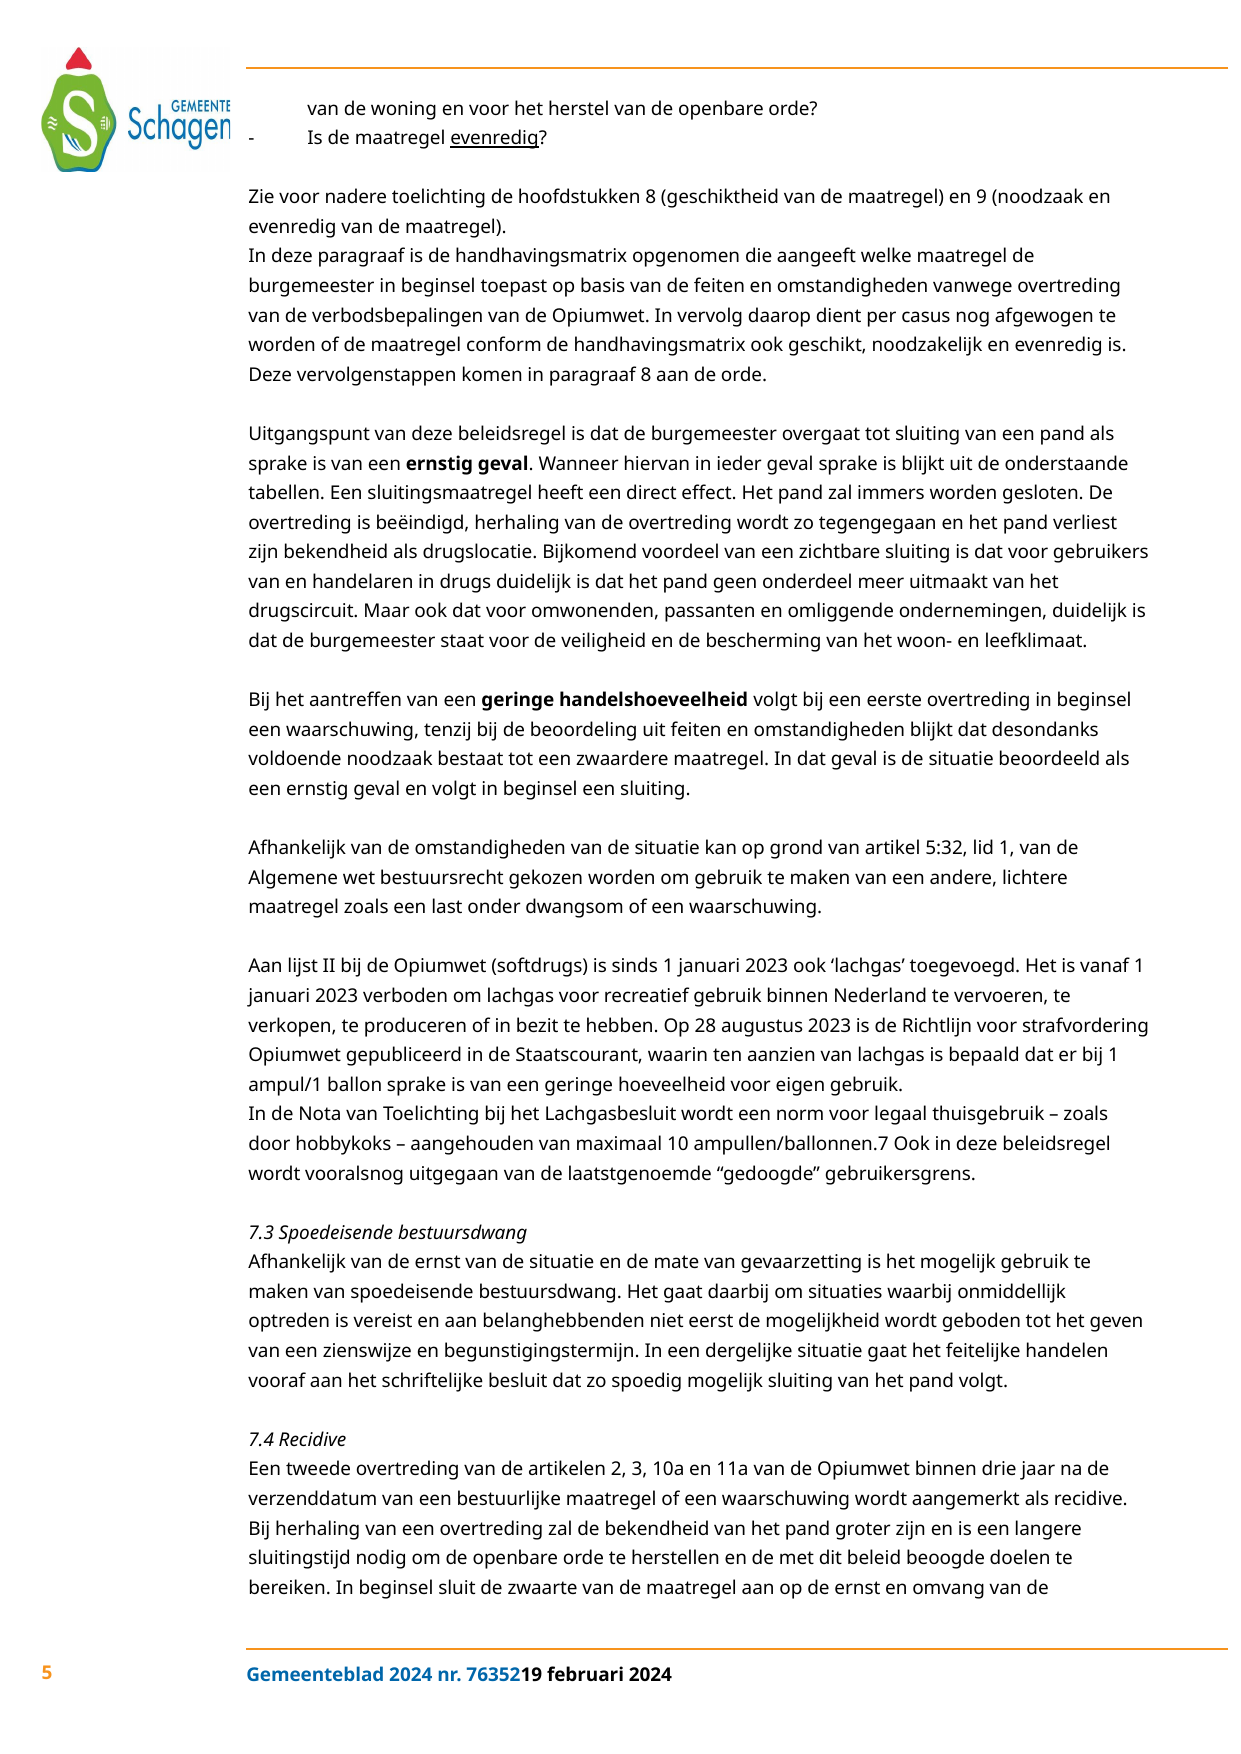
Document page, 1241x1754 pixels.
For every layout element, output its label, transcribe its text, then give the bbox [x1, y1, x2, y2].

text Een tweede overtreding van de artikelen 2, 3, 10a en 11a van de Opiumwet binnen drie jaar na de verzenddatum van een bestuurlijke maatregel of een waarschuwing wordt aangemerkt als recidive. Bij herhaling van een overtreding zal de bekendheid van het pand groter zijn en is een langere sluitingstijd nodig om de openbare orde te herstellen en de met dit beleid beoogde doelen te bereiken. In beginsel sluit de zwaarte van de maatregel aan op de ernst en omvang van de [248, 1456, 1152, 1600]
list van de woning en voor het herstel van de openbare orde? [248, 95, 1152, 121]
text In deze paragraaf is de handhavingsmatrix opgenomen die aangeeft welke maatregel de burgemeester in beginsel toepast op basis van de feiten en omstandigheden vanwege overtreding van de verbodsbepalingen van de Opiumwet. In vervolg daarop dient per casus nog afgewogen te worden of de maatregel conform de handhavingsmatrix ook geschikt, noodzakelijk en evenredig is. Deze vervolgenstappen komen in paragraaf 8 aan de orde. [248, 243, 1152, 387]
text Bij het aantreffen van een geringe handelshoeveelheid volgt bij een eerste overtreding in beginsel een waarschuwing, tenzij bij de beoordeling uit feiten en omstandigheden blijkt dat desondanks voldoende noodzaak bestaat tot een zwaardere maatregel. In dat geval is de situatie beoordeeld als een ernstig geval en volgt in beginsel een sluiting. [248, 686, 1152, 801]
text 7.3 Spoedeisende bestuursdwang [248, 1219, 1152, 1245]
text Aan lijst II bij de Opiumwet (softdrugs) is sinds 1 januari 2023 ook ‘lachgas’ toegevoegd. Het is vanaf 1 januari 2023 verboden om lachgas voor recreatief gebruik binnen Nederland te vervoeren, te verkopen, te produceren of in bezit te hebben. Op 28 augustus 2023 is de Richtlijn voor strafvordering Opiumwet gepubliceerd in de Staatscourant, waarin ten aanzien van lachgas is bepaald dat er bij 1 ampul/1 ballon sprake is van een geringe hoeveelheid voor eigen gebruik. [248, 953, 1152, 1097]
text Zie voor nadere toelichting de hoofdstukken 8 (geschiktheid van de maatregel) en 9 (noodzaak en evenredig van de maatregel). [248, 183, 1152, 239]
text Afhankelijk van de omstandigheden van de situatie kan op grond van artikel 5:32, lid 1, van de Algemene wet bestuursrecht gekozen worden om gebruik te maken van een andere, lichtere maatregel zoals een last onder dwangsom of een waarschuwing. [248, 834, 1152, 919]
picture [41, 47, 231, 172]
text Afhankelijk van de ernst van de situatie en de mate van gevaarzetting is het mogelijk gebruik te maken van spoedeisende bestuursdwang. Het gaat daarbij om situaties waarbij onmiddellijk optreden is vereist en aan belanghebbenden niet eerst de mogelijkheid wordt geboden tot het geven van een zienswijze en begunstigingstermijn. In een dergelijke situatie gaat het feitelijke handelen vooraf aan het schriftelijke besluit dat zo spoedig mogelijk sluiting van het pand volgt. [248, 1248, 1152, 1393]
list Is de maatregel evenredig? [248, 124, 1152, 150]
text In de Nota van Toelichting bij het Lachgasbesluit wordt een norm voor legaal thuisgebruik – zoals door hobbykoks – aangehouden van maximaal 10 ampullen/ballonnen.7 Ook in deze beleidsregel wordt vooralsnog uitgegaan van de laatstgenoemde “gedoogde” gebruikersgrens. [248, 1101, 1152, 1186]
text Uitgangspunt van deze beleidsregel is dat de burgemeester overgaat tot sluiting van een pand als sprake is van een ernstig geval. Wanneer hiervan in ieder geval sprake is blijkt uit de onderstaande tabellen. Een sluitingsmaatregel heeft een direct effect. Het pand zal immers worden gesloten. De overtreding is beëindigd, herhaling van de overtreding wordt zo tegengegaan en het pand verliest zijn bekendheid als drugslocatie. Bijkomend voordeel van een zichtbare sluiting is dat voor gebruikers van en handelaren in drugs duidelijk is dat het pand geen onderdeel meer uitmaakt van het drugscircuit. Maar ook dat voor omwonenden, passanten en omliggende ondernemingen, duidelijk is dat de burgemeester staat voor de veiligheid en de bescherming van het woon- en leefklimaat. [248, 420, 1152, 653]
text 7.4 Recidive [248, 1426, 1152, 1452]
